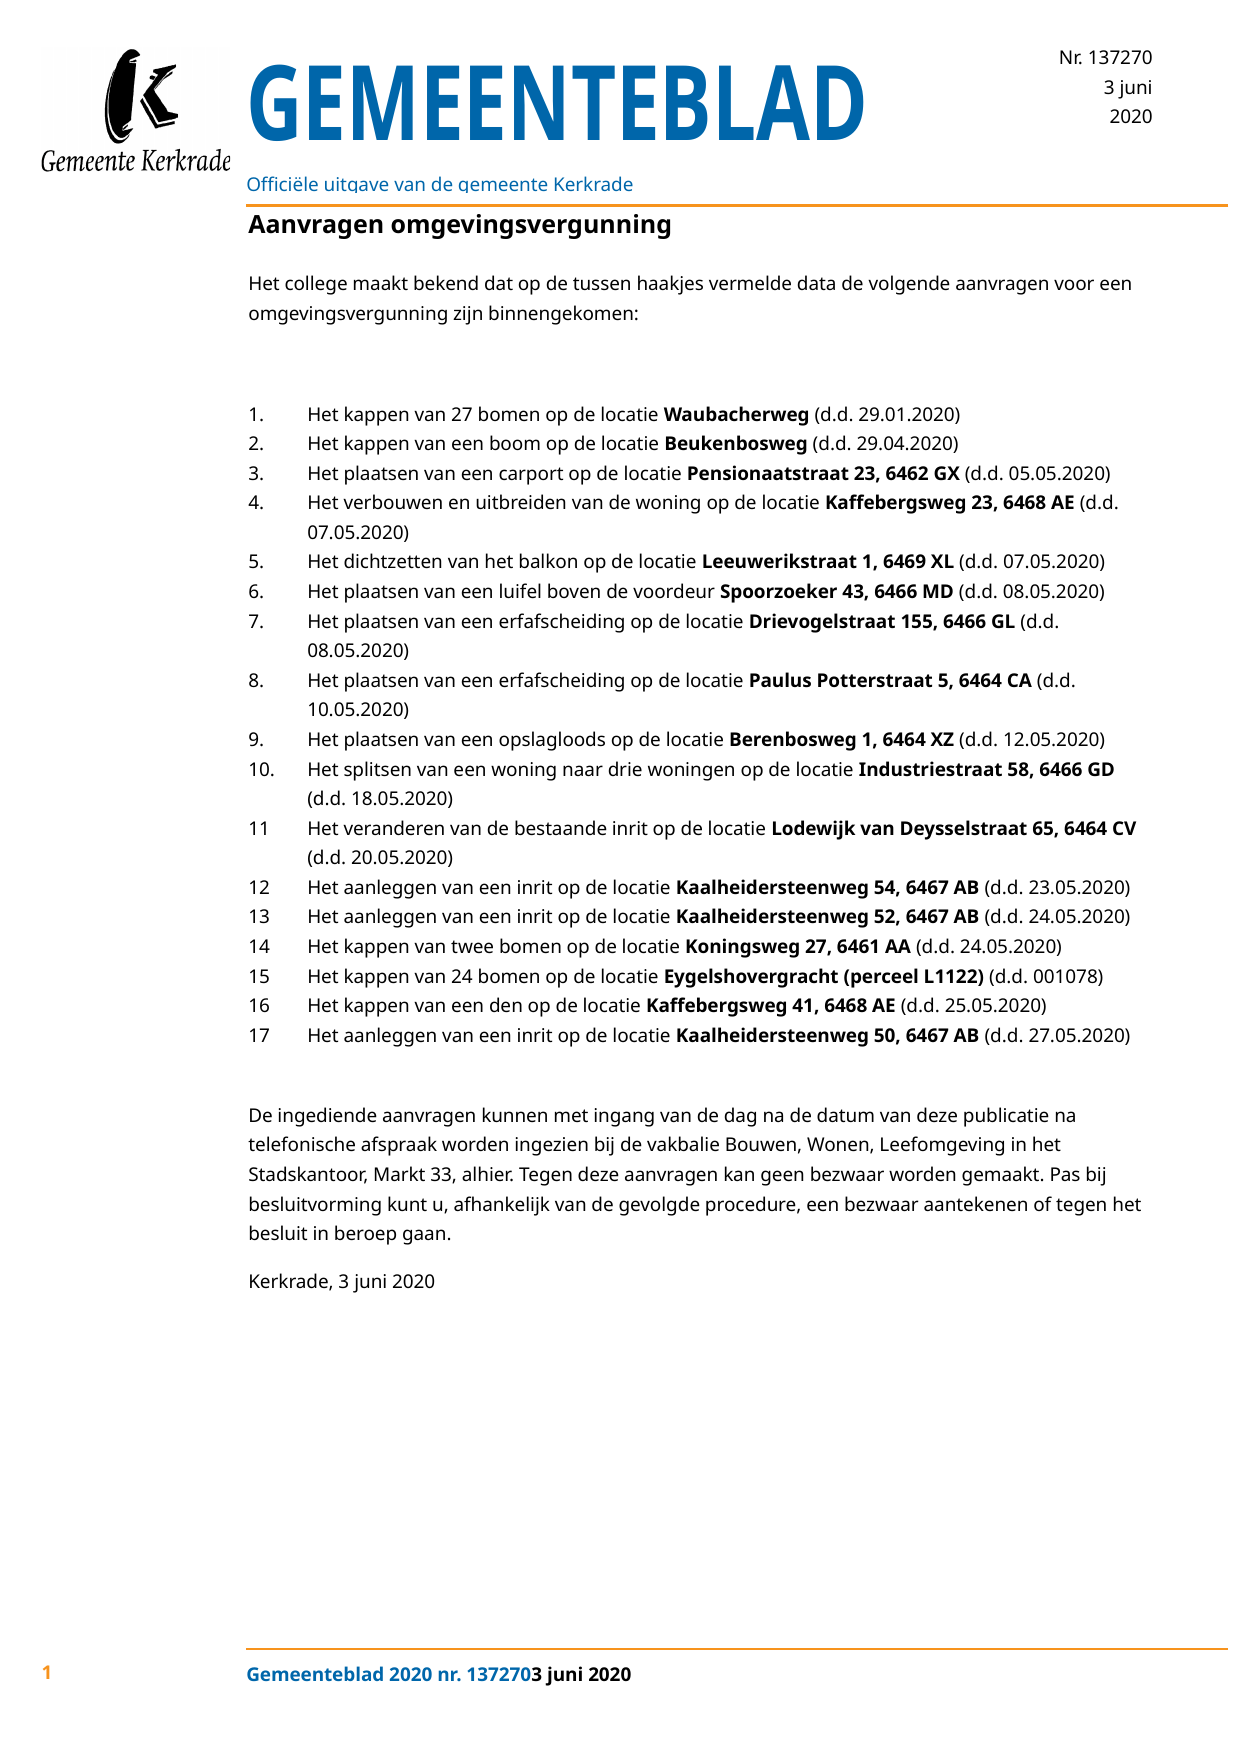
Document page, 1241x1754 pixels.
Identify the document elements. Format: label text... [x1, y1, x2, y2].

list Het veranderen van de bestaande inrit op de locatie Lodewijk van Deysselstraat 65, 6464 CV (d.d. 20.05.2020) [248, 815, 1152, 870]
list Het splitsen van een woning naar drie woningen op de locatie Industriestraat 58, 6466 GD (d.d. 18.05.2020) [248, 756, 1152, 811]
list Het kappen van 27 bomen op de locatie Waubacherweg (d.d. 29.01.2020) [248, 401, 1152, 426]
picture [41, 47, 231, 172]
list Het kappen van een boom op de locatie Beukenbosweg (d.d. 29.04.2020) [248, 430, 1152, 456]
list Het kappen van een den op de locatie Kaffebergsweg 41, 6468 AE (d.d. 25.05.2020) [248, 992, 1152, 1018]
text Kerkrade, 3 juni 2020 [248, 1268, 1152, 1294]
list Het plaatsen van een opslagloods op de locatie Berenbosweg 1, 6464 XZ (d.d. 12.05.2020) [248, 726, 1152, 752]
list Het verbouwen en uitbreiden van de woning op de locatie Kaffebergsweg 23, 6468 AE (d.d. 07.05.2020) [248, 489, 1152, 545]
list Het plaatsen van een carport op de locatie Pensionaatstraat 23, 6462 GX (d.d. 05.05.2020) [248, 460, 1152, 486]
text Aanvragen omgevingsvergunning [248, 207, 1152, 241]
list Het kappen van twee bomen op de locatie Koningsweg 27, 6461 AA (d.d. 24.05.2020) [248, 933, 1152, 959]
list Het kappen van 24 bomen op de locatie Eygelshovergracht (perceel L1122) (d.d. 001078) [248, 963, 1152, 988]
text Het college maakt bekend dat op de tussen haakjes vermelde data de volgende aanvragen voor een omgevingsvergunning zijn binnengekomen: [248, 270, 1152, 326]
text De ingediende aanvragen kunnen met ingang van de dag na de datum van deze publicatie na telefonische afspraak worden ingezien bij de vakbalie Bouwen, Wonen, Leefomgeving in het Stadskantoor, Markt 33, alhier. Tegen deze aanvragen kan geen bezwaar worden gemaakt. Pas bij besluitvorming kunt u, afhankelijk van de gevolgde procedure, een bezwaar aantekenen of tegen het besluit in beroep gaan. [248, 1102, 1152, 1246]
list Het plaatsen van een luifel boven de voordeur Spoorzoeker 43, 6466 MD (d.d. 08.05.2020) [248, 578, 1152, 604]
list Het aanleggen van een inrit op de locatie Kaalheidersteenweg 50, 6467 AB (d.d. 27.05.2020) [248, 1022, 1152, 1048]
list Het plaatsen van een erfafscheiding op de locatie Drievogelstraat 155, 6466 GL (d.d. 08.05.2020) [248, 608, 1152, 663]
list Het aanleggen van een inrit op de locatie Kaalheidersteenweg 54, 6467 AB (d.d. 23.05.2020) [248, 874, 1152, 900]
list Het plaatsen van een erfafscheiding op de locatie Paulus Potterstraat 5, 6464 CA (d.d. 10.05.2020) [248, 667, 1152, 722]
list Het aanleggen van een inrit op de locatie Kaalheidersteenweg 52, 6467 AB (d.d. 24.05.2020) [248, 904, 1152, 929]
list Het dichtzetten van het balkon op de locatie Leeuwerikstraat 1, 6469 XL (d.d. 07.05.2020) [248, 549, 1152, 574]
